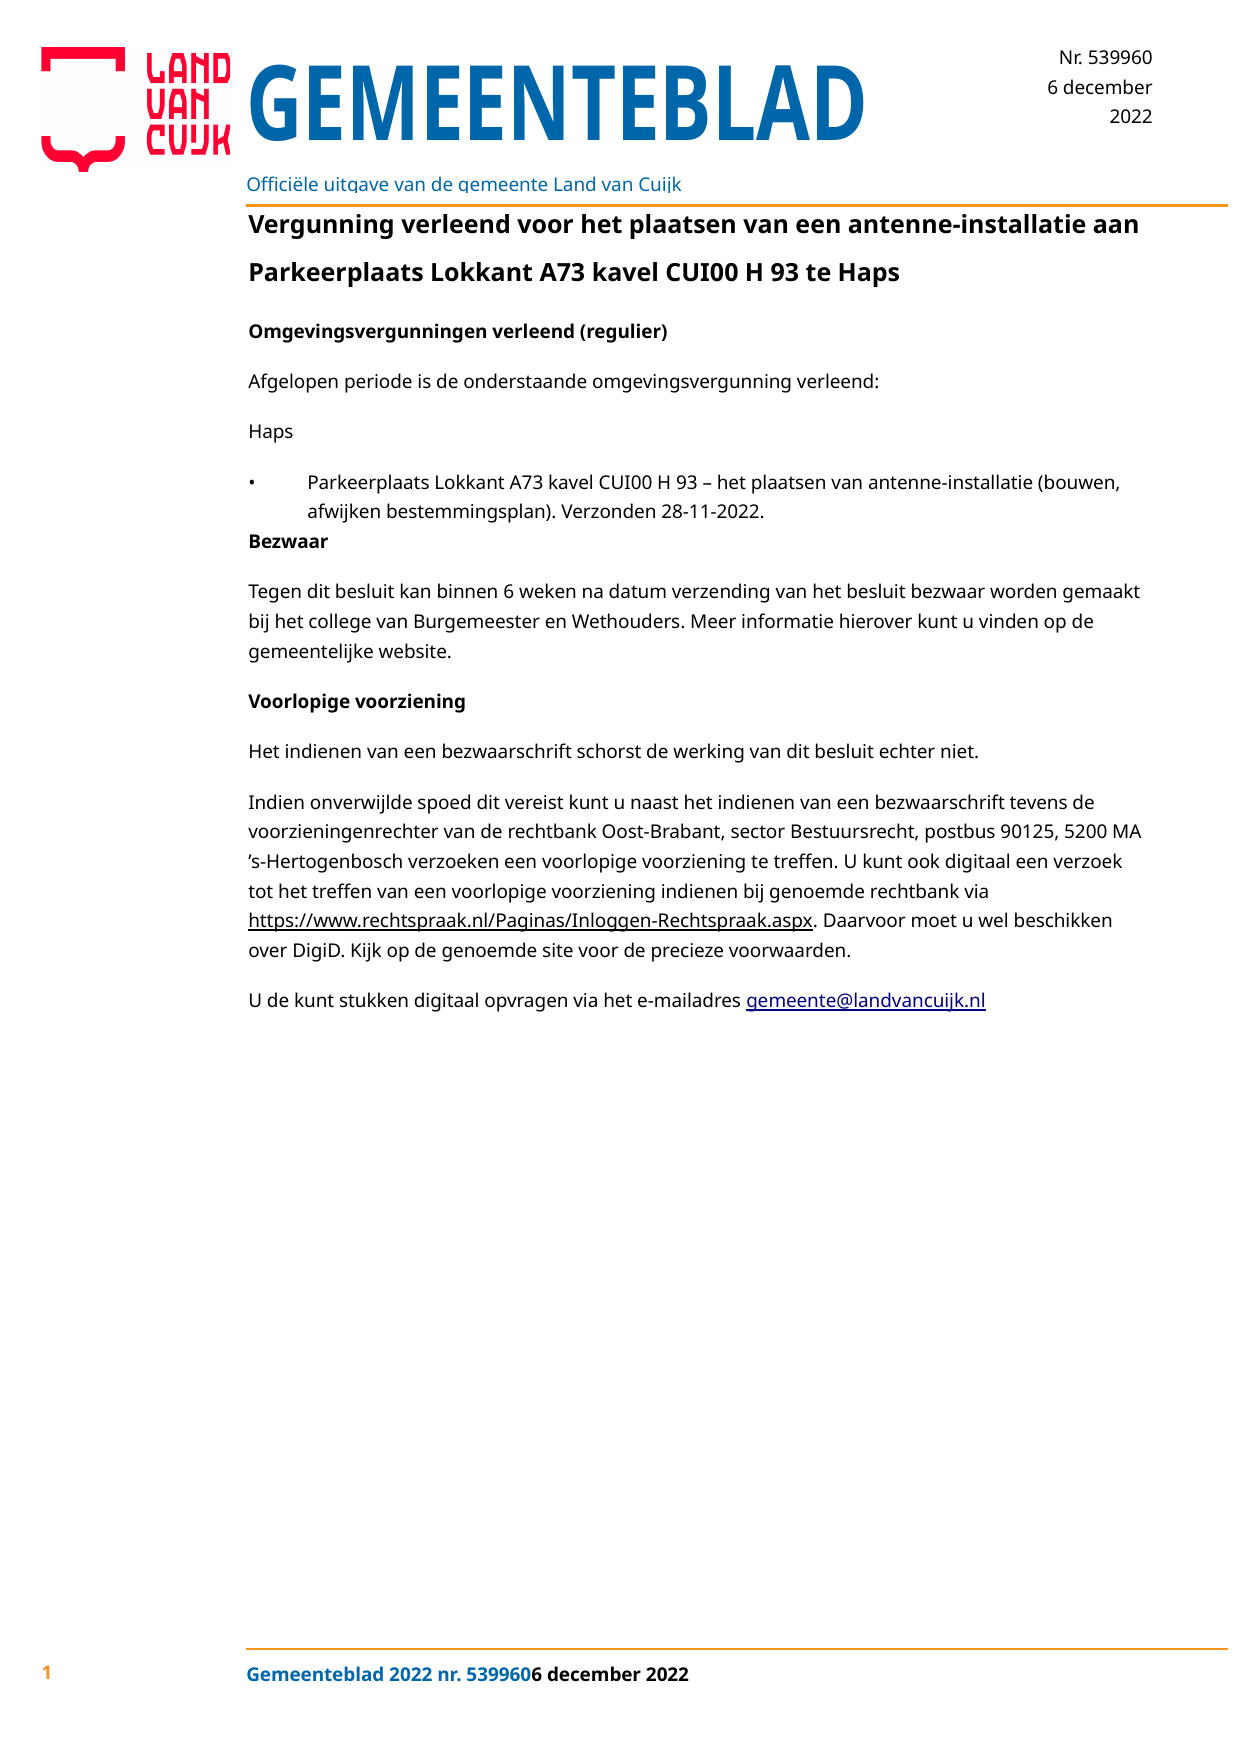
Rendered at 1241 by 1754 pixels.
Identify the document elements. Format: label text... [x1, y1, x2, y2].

list Parkeerplaats Lokkant A73 kavel CUI00 H 93 – het plaatsen van antenne-installatie (bouwen, afwijken bestemmingsplan). Verzonden 28-11-2022. [248, 469, 1152, 524]
text Het indienen van een bezwaarschrift schorst de werking van dit besluit echter niet. [248, 739, 1152, 764]
picture [41, 47, 231, 172]
text Voorlopige voorziening [248, 688, 1152, 714]
text Tegen dit besluit kan binnen 6 weken na datum verzending van het besluit bezwaar worden gemaakt bij het college van Burgemeester en Wethouders. Meer informatie hierover kunt u vinden op de gemeentelijke website. [248, 579, 1152, 664]
text Bezwaar [248, 528, 1152, 554]
text Afgelopen periode is de onderstaande omgevingsvergunning verleend: [248, 368, 1152, 394]
text Indien onverwijlde spoed dit vereist kunt u naast het indienen van een bezwaarschrift tevens de voorzieningenrechter van de rechtbank Oost-Brabant, sector Bestuursrecht, postbus 90125, 5200 MA ’s-Hertogenbosch verzoeken een voorlopige voorziening te treffen. U kunt ook digitaal een verzoek tot het treffen van een voorlopige voorziening indienen bij genoemde rechtbank via https://www.rechtspraak.nl/Paginas/Inloggen-Rechtspraak.aspx. Daarvoor moet u wel beschikken over DigiD. Kijk op de genoemde site voor de precieze voorwaarden. [248, 789, 1152, 963]
text Omgevingsvergunningen verleend (regulier) [248, 318, 1152, 344]
text U de kunt stukken digitaal opvragen via het e-mailadres gemeente@landvancuijk.nl [248, 987, 1152, 1013]
text Vergunning verleend voor het plaatsen van een antenne-installatie aan Parkeerplaats Lokkant A73 kavel CUI00 H 93 te Haps [248, 207, 1152, 288]
text Haps [248, 419, 1152, 444]
